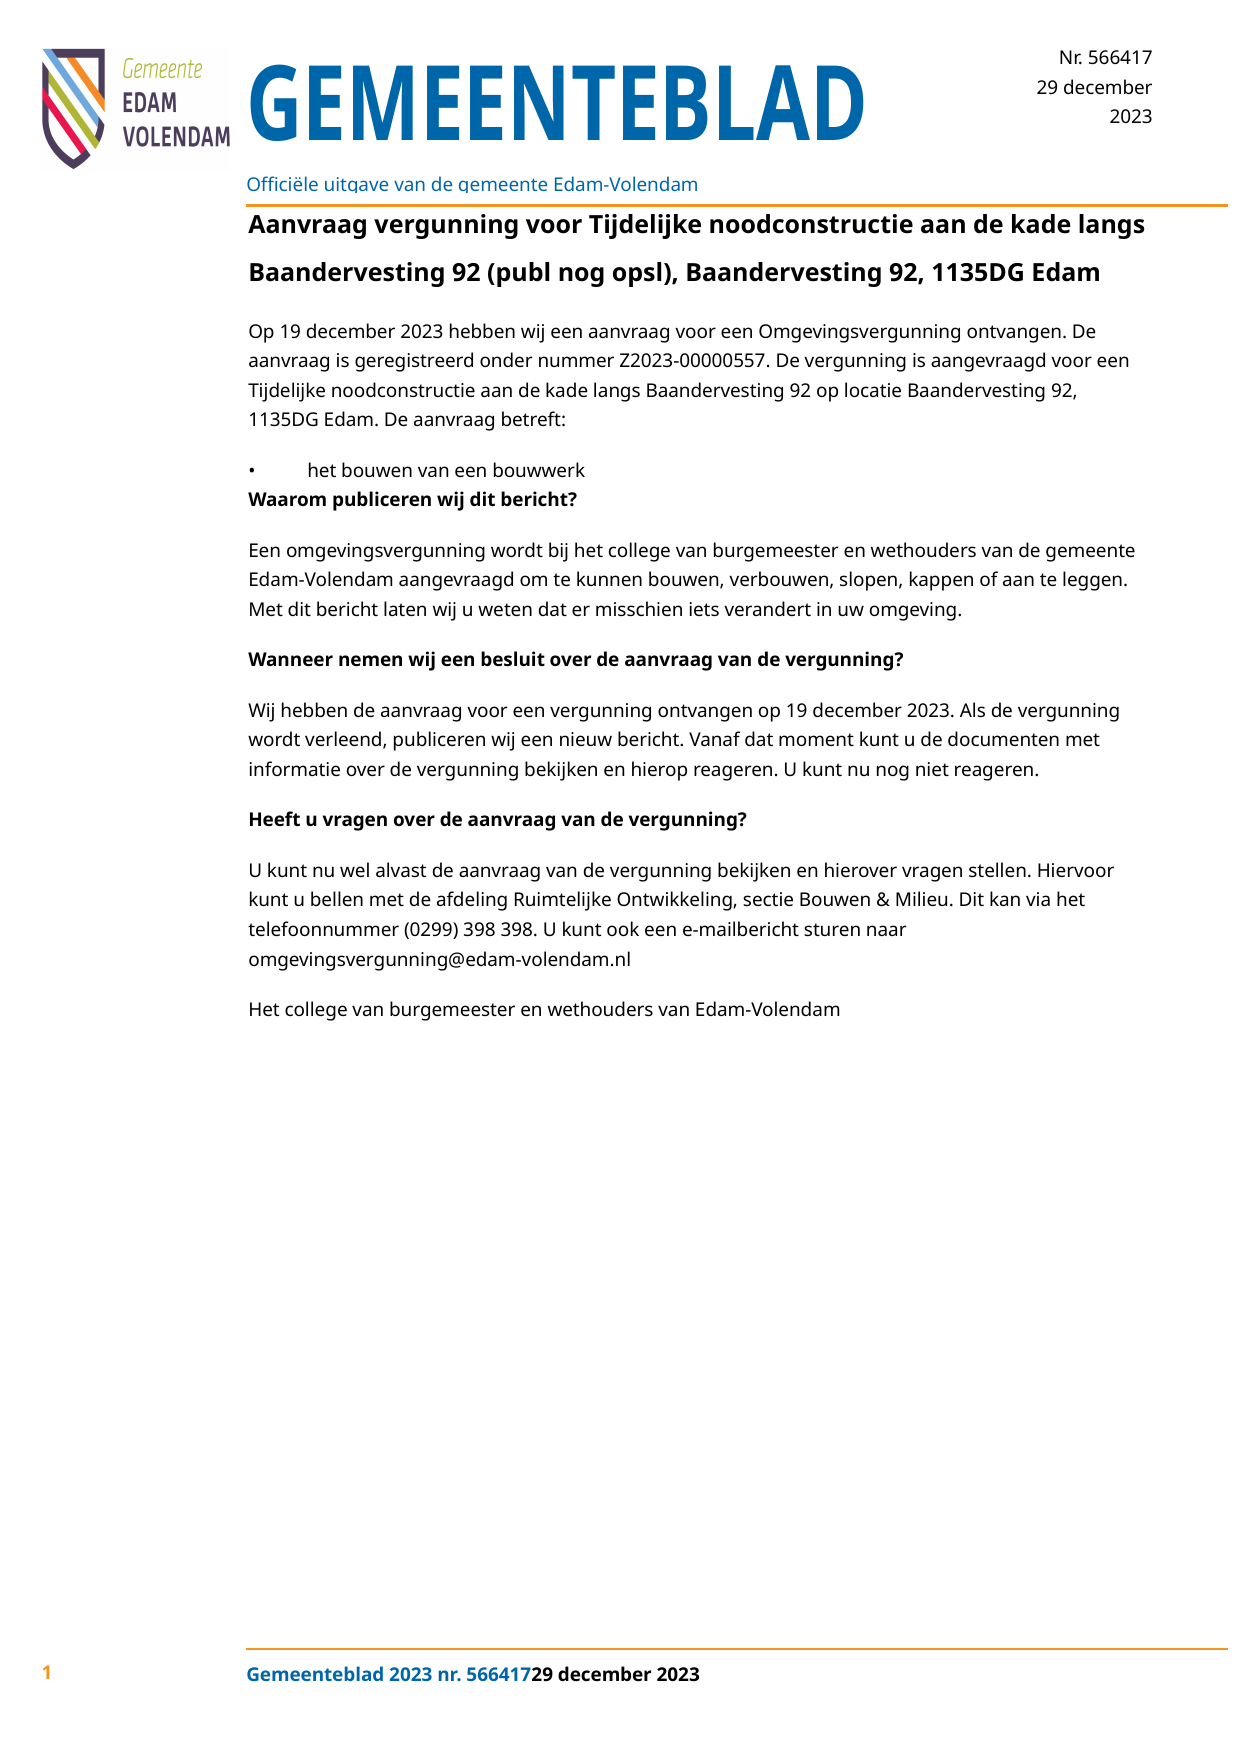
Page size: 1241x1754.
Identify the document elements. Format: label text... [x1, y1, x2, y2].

picture [41, 47, 231, 172]
text Op 19 december 2023 hebben wij een aanvraag voor een Omgevingsvergunning ontvangen. De aanvraag is geregistreerd onder nummer Z2023-00000557. De vergunning is aangevraagd voor een Tijdelijke noodconstructie aan de kade langs Baandervesting 92 op locatie Baandervesting 92, 1135DG Edam. De aanvraag betreft: [248, 318, 1152, 432]
text Wij hebben de aanvraag voor een vergunning ontvangen op 19 december 2023. Als de vergunning wordt verleend, publiceren wij een nieuw bericht. Vanaf dat moment kunt u de documenten met informatie over de vergunning bekijken en hierop reageren. U kunt nu nog niet reageren. [248, 697, 1152, 782]
text Wanneer nemen wij een besluit over de aanvraag van de vergunning? [248, 647, 1152, 672]
text Heeft u vragen over de aanvraag van de vergunning? [248, 807, 1152, 832]
text Het college van burgemeester en wethouders van Edam-Volendam [248, 996, 1152, 1022]
text Aanvraag vergunning voor Tijdelijke noodconstructie aan de kade langs Baandervesting 92 (publ nog opsl), Baandervesting 92, 1135DG Edam [248, 207, 1152, 288]
text U kunt nu wel alvast de aanvraag van de vergunning bekijken en hierover vragen stellen. Hiervoor kunt u bellen met de afdeling Ruimtelijke Ontwikkeling, sectie Bouwen & Milieu. Dit kan via het telefoonnummer (0299) 398 398. U kunt ook een e-mailbericht sturen naar omgevingsvergunning@edam-volendam.nl [248, 857, 1152, 972]
text Een omgevingsvergunning wordt bij het college van burgemeester en wethouders van de gemeente Edam-Volendam aangevraagd om te kunnen bouwen, verbouwen, slopen, kappen of aan te leggen. Met dit bericht laten wij u weten dat er misschien iets verandert in uw omgeving. [248, 537, 1152, 622]
list het bouwen van een bouwwerk [248, 457, 1152, 483]
text Waarom publiceren wij dit bericht? [248, 487, 1152, 512]
